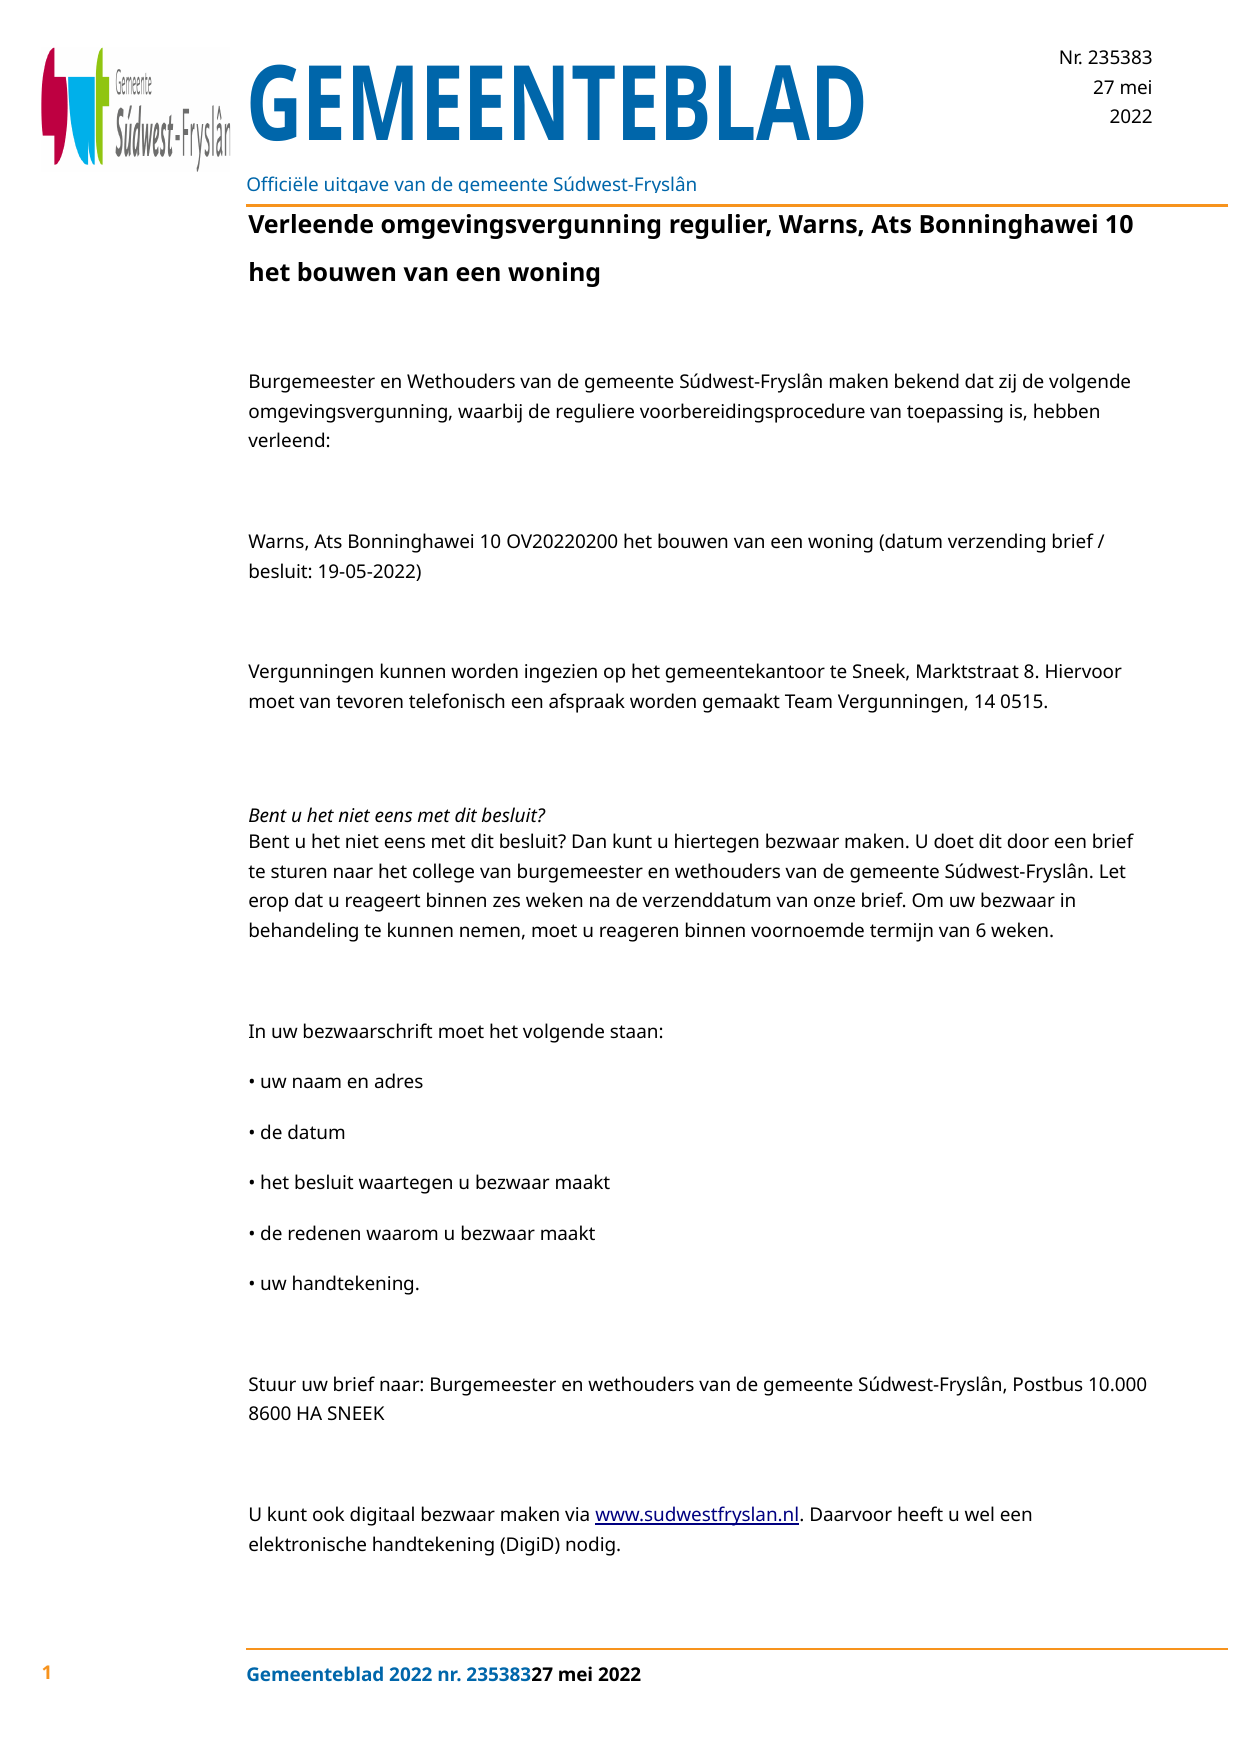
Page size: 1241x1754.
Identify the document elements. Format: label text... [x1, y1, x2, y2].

text • de redenen waarom u bezwaar maakt [248, 1220, 1152, 1245]
text Warns, Ats Bonninghawei 10 OV20220200 het bouwen van een woning (datum verzending brief / besluit: 19-05-2022) [248, 528, 1152, 584]
text Burgemeester en Wethouders van de gemeente Súdwest-Fryslân maken bekend dat zij de volgende omgevingsvergunning, waarbij de reguliere voorbereidingsprocedure van toepassing is, hebben verleend: [248, 368, 1152, 453]
text Vergunningen kunnen worden ingezien op het gemeentekantoor te Sneek, Marktstraat 8. Hiervoor moet van tevoren telefonisch een afspraak worden gemaakt Team Vergunningen, 14 0515. [248, 659, 1152, 714]
text • uw naam en adres [248, 1068, 1152, 1094]
text Stuur uw brief naar: Burgemeester en wethouders van de gemeente Súdwest-Fryslân, Postbus 10.000 8600 HA SNEEK [248, 1371, 1152, 1426]
text • de datum [248, 1119, 1152, 1144]
text Bent u het niet eens met dit besluit? Dan kunt u hiertegen bezwaar maken. U doet dit door een brief te sturen naar het college van burgemeester en wethouders van de gemeente Súdwest-Fryslân. Let erop dat u reageert binnen zes weken na de verzenddatum van onze brief. Om uw bezwaar in behandeling te kunnen nemen, moet u reageren binnen voornoemde termijn van 6 weken. [248, 828, 1152, 943]
text • het besluit waartegen u bezwaar maakt [248, 1169, 1152, 1195]
text Verleende omgevingsvergunning regulier, Warns, Ats Bonninghawei 10 het bouwen van een woning [248, 207, 1152, 288]
picture [41, 47, 231, 172]
text Bent u het niet eens met dit besluit? [248, 803, 1152, 828]
text • uw handtekening. [248, 1270, 1152, 1296]
text U kunt ook digitaal bezwaar maken via www.sudwestfryslan.nl. Daarvoor heeft u wel een elektronische handtekening (DigiD) nodig. [248, 1501, 1152, 1557]
text In uw bezwaarschrift moet het volgende staan: [248, 1018, 1152, 1044]
